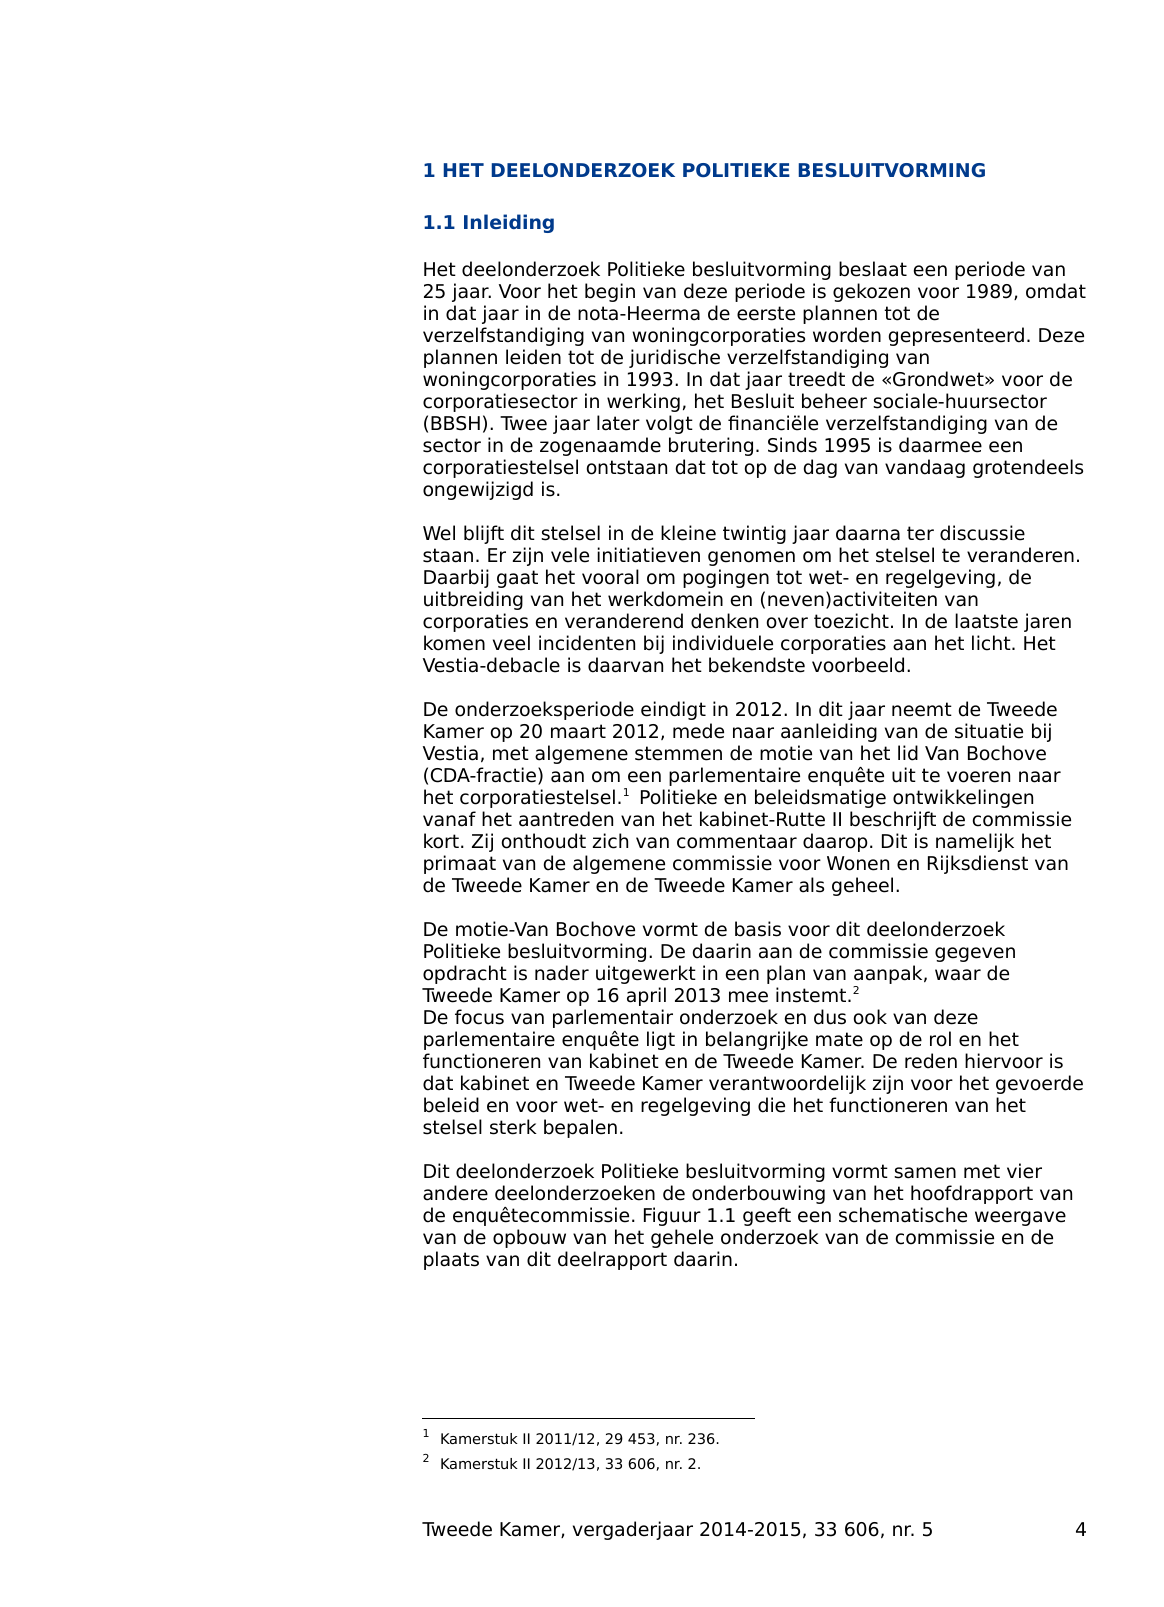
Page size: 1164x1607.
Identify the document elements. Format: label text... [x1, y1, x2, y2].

text Kamerstuk II 2012/13, 33 606, nr. 2. [422, 1452, 1087, 1474]
text De motie-Van Bochove vormt de basis voor dit deelonderzoek Politieke besluitvorming. De daarin aan de commissie gegeven opdracht is nader uitgewerkt in een plan van aanpak, waar de Tweede Kamer op 16 april 2013 mee instemt. [422, 919, 1087, 1007]
text Dit deelonderzoek Politieke besluitvorming vormt samen met vier andere deelonderzoeken de onderbouwing van het hoofdrapport van de enquêtecommissie. Figuur 1.1 geeft een schematische weergave van de opbouw van het gehele onderzoek van de commissie en de plaats van dit deelrapport daarin. [422, 1161, 1087, 1271]
subtitle 1 HET DEELONDERZOEK POLITIEKE BESLUITVORMING [422, 160, 1087, 182]
text Wel blijft dit stelsel in de kleine twintig jaar daarna ter discussie staan. Er zijn vele initiatieven genomen om het stelsel te veranderen. Daarbij gaat het vooral om pogingen tot wet- en regelgeving, de uitbreiding van het werkdomein en (neven)activiteiten van corporaties en veranderend denken over toezicht. In de laatste jaren komen veel incidenten bij individuele corporaties aan het licht. Het Vestia-debacle is daarvan het bekendste voorbeeld. [422, 523, 1087, 677]
text De focus van parlementair onderzoek en dus ook van deze parlementaire enquête ligt in belangrijke mate op de rol en het functioneren van kabinet en de Tweede Kamer. De reden hiervoor is dat kabinet en Tweede Kamer verantwoordelijk zijn voor het gevoerde beleid en voor wet- en regelgeving die het functioneren van het stelsel sterk bepalen. [422, 1007, 1087, 1139]
text Kamerstuk II 2011/12, 29 453, nr. 236. [422, 1427, 1087, 1449]
subtitle 1.1 Inleiding [422, 212, 1087, 234]
text Het deelonderzoek Politieke besluitvorming beslaat een periode van 25 jaar. Voor het begin van deze periode is gekozen voor 1989, omdat in dat jaar in de nota-Heerma de eerste plannen tot de verzelfstandiging van woningcorporaties worden gepresenteerd. Deze plannen leiden tot de juridische verzelfstandiging van woningcorporaties in 1993. In dat jaar treedt de «Grondwet» voor de corporatiesector in werking, het Besluit beheer sociale-huursector (BBSH). Twee jaar later volgt de financiële verzelfstandiging van de sector in de zogenaamde brutering. Sinds 1995 is daarmee een corporatiestelsel ontstaan dat tot op de dag van vandaag grotendeels ongewijzigd is. [422, 259, 1087, 501]
text De onderzoeksperiode eindigt in 2012. In dit jaar neemt de Tweede Kamer op 20 maart 2012, mede naar aanleiding van de situatie bij Vestia, met algemene stemmen de motie van het lid Van Bochove (CDA-fractie) aan om een parlementaire enquête uit te voeren naar het corporatiestelsel. Politieke en beleidsmatige ontwikkelingen vanaf het aantreden van het kabinet-Rutte II beschrijft de commissie kort. Zij onthoudt zich van commentaar daarop. Dit is namelijk het primaat van de algemene commissie voor Wonen en Rijksdienst van de Tweede Kamer en de Tweede Kamer als geheel. [422, 699, 1087, 897]
